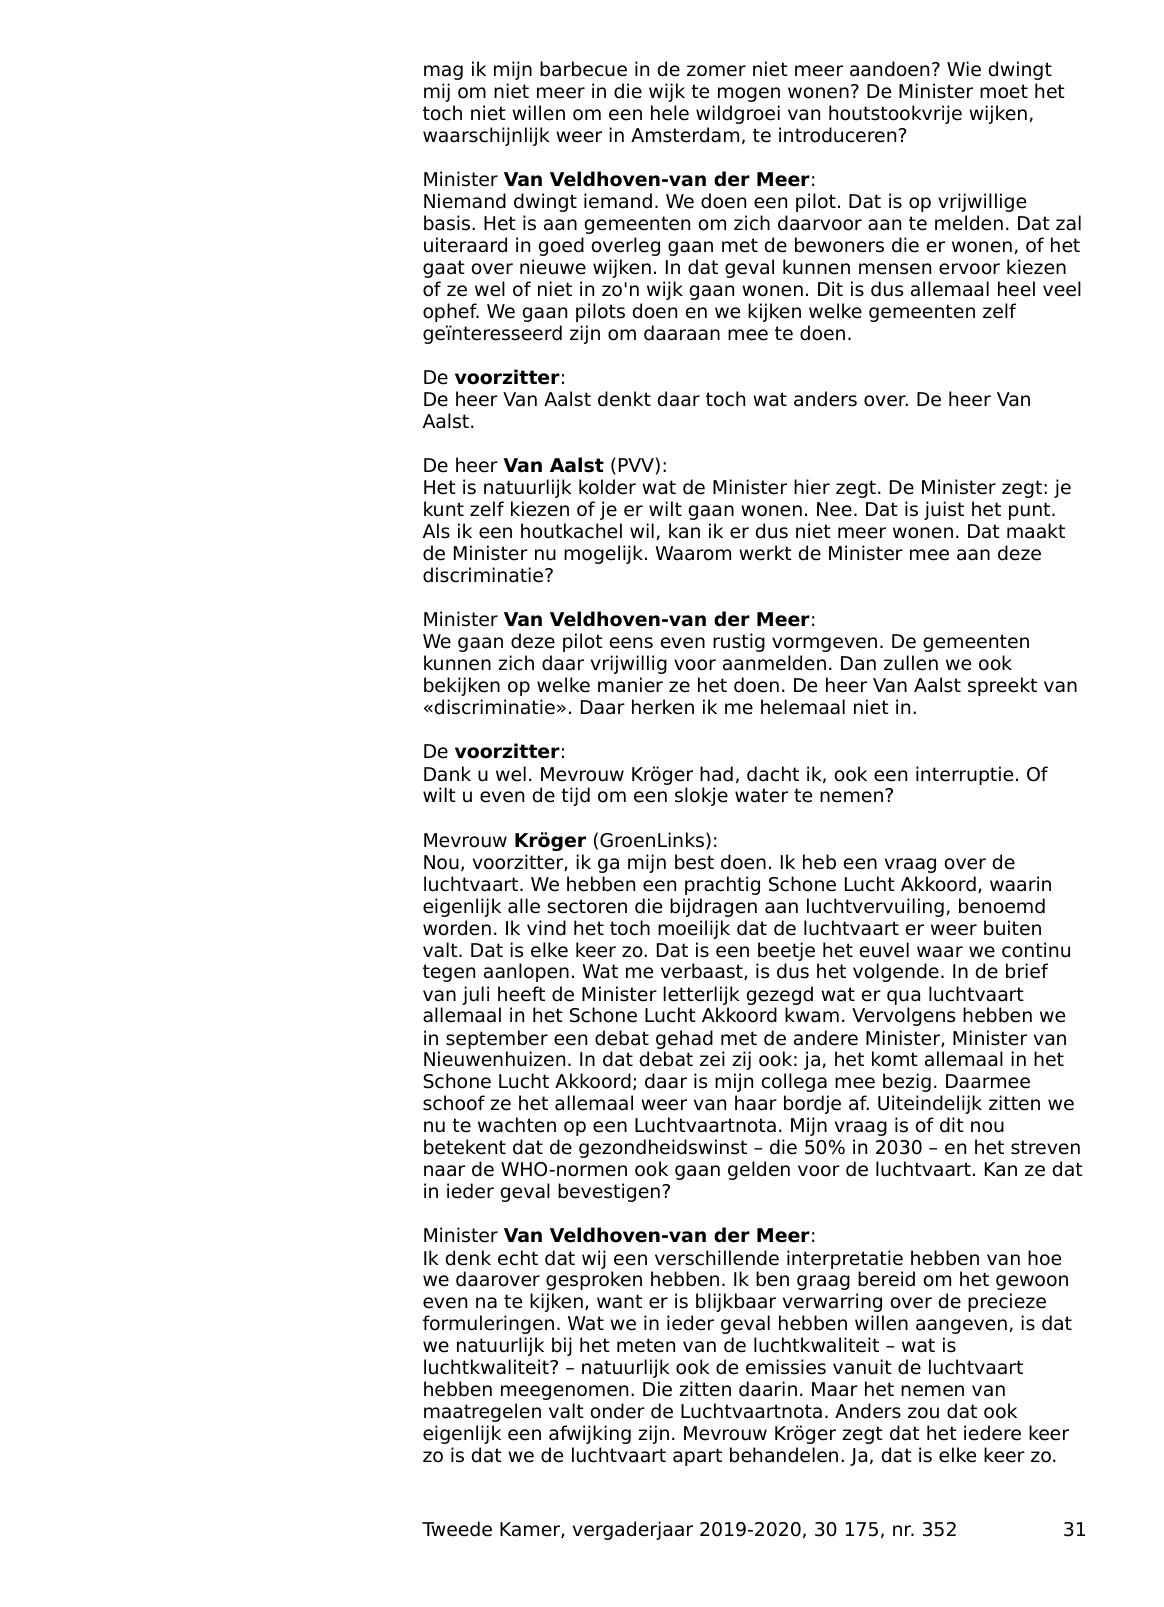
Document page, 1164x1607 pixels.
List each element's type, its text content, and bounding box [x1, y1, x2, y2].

text mag ik mijn barbecue in de zomer niet meer aandoen? Wie dwingt mij om niet meer in die wijk te mogen wonen? De Minister moet het toch niet willen om een hele wildgroei van houtstookvrije wijken, waarschijnlijk weer in Amsterdam, te introduceren? [422, 59, 1087, 147]
text Dank u wel. Mevrouw Kröger had, dacht ik, ook een interruptie. Of wilt u even de tijd om een slokje water te nemen? [422, 763, 1087, 807]
text De heer Van Aalst denkt daar toch wat anders over. De heer Van Aalst. [422, 389, 1087, 433]
text Minister Van Veldhoven-van der Meer: [422, 1225, 1087, 1247]
text Ik denk echt dat wij een verschillende interpretatie hebben van hoe we daarover gesproken hebben. Ik ben graag bereid om het gewoon even na te kijken, want er is blijkbaar verwarring over de precieze formuleringen. Wat we in ieder geval hebben willen aangeven, is dat we natuurlijk bij het meten van de luchtkwaliteit – wat is luchtkwaliteit? – natuurlijk ook de emissies vanuit de luchtvaart hebben meegenomen. Die zitten daarin. Maar het nemen van maatregelen valt onder de Luchtvaartnota. Anders zou dat ook eigenlijk een afwijking zijn. Mevrouw Kröger zegt dat het iedere keer zo is dat we de luchtvaart apart behandelen. Ja, dat is elke keer zo. [422, 1247, 1087, 1467]
text Het is natuurlijk kolder wat de Minister hier zegt. De Minister zegt: je kunt zelf kiezen of je er wilt gaan wonen. Nee. Dat is juist het punt. Als ik een houtkachel wil, kan ik er dus niet meer wonen. Dat maakt de Minister nu mogelijk. Waarom werkt de Minister mee aan deze discriminatie? [422, 477, 1087, 587]
text De heer Van Aalst (PVV): [422, 455, 1087, 477]
text Mevrouw Kröger (GroenLinks): [422, 829, 1087, 852]
text De voorzitter: [422, 741, 1087, 763]
text We gaan deze pilot eens even rustig vormgeven. De gemeenten kunnen zich daar vrijwillig voor aanmelden. Dan zullen we ook bekijken op welke manier ze het doen. De heer Van Aalst spreekt van «discriminatie». Daar herken ik me helemaal niet in. [422, 631, 1087, 719]
text Minister Van Veldhoven-van der Meer: [422, 169, 1087, 191]
text Minister Van Veldhoven-van der Meer: [422, 609, 1087, 631]
text Nou, voorzitter, ik ga mijn best doen. Ik heb een vraag over de luchtvaart. We hebben een prachtig Schone Lucht Akkoord, waarin eigenlijk alle sectoren die bijdragen aan luchtvervuiling, benoemd worden. Ik vind het toch moeilijk dat de luchtvaart er weer buiten valt. Dat is elke keer zo. Dat is een beetje het euvel waar we continu tegen aanlopen. Wat me verbaast, is dus het volgende. In de brief van juli heeft de Minister letterlijk gezegd wat er qua luchtvaart allemaal in het Schone Lucht Akkoord kwam. Vervolgens hebben we in september een debat gehad met de andere Minister, Minister van Nieuwenhuizen. In dat debat zei zij ook: ja, het komt allemaal in het Schone Lucht Akkoord; daar is mijn collega mee bezig. Daarmee schoof ze het allemaal weer van haar bordje af. Uiteindelijk zitten we nu te wachten op een Luchtvaartnota. Mijn vraag is of dit nou betekent dat de gezondheidswinst – die 50% in 2030 – en het streven naar de WHO-normen ook gaan gelden voor de luchtvaart. Kan ze dat in ieder geval bevestigen? [422, 852, 1087, 1203]
text Niemand dwingt iemand. We doen een pilot. Dat is op vrijwillige basis. Het is aan gemeenten om zich daarvoor aan te melden. Dat zal uiteraard in goed overleg gaan met de bewoners die er wonen, of het gaat over nieuwe wijken. In dat geval kunnen mensen ervoor kiezen of ze wel of niet in zo'n wijk gaan wonen. Dit is dus allemaal heel veel ophef. We gaan pilots doen en we kijken welke gemeenten zelf geïnteresseerd zijn om daaraan mee te doen. [422, 191, 1087, 345]
text De voorzitter: [422, 367, 1087, 389]
